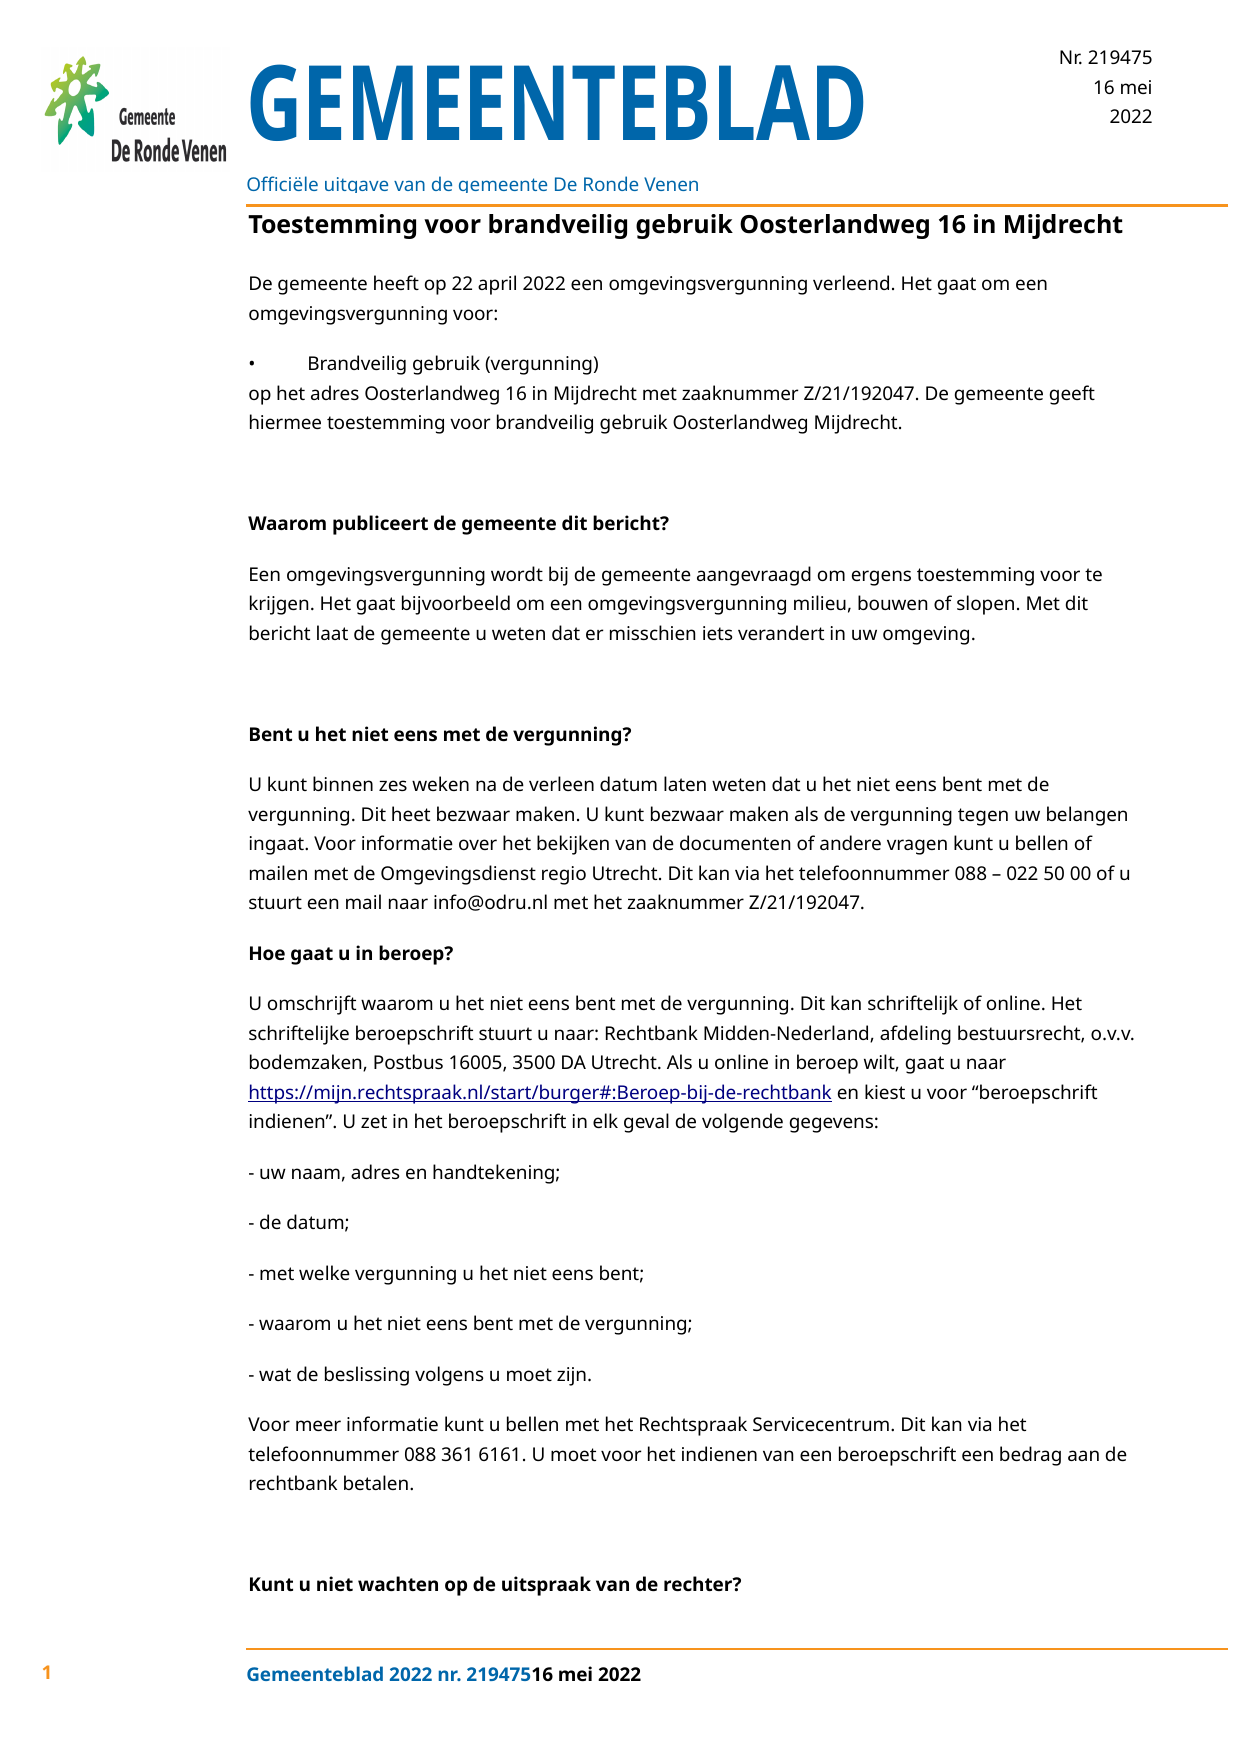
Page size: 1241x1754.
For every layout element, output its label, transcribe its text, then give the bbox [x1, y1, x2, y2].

text Toestemming voor brandveilig gebruik Oosterlandweg 16 in Mijdrecht [248, 207, 1152, 241]
text U omschrijft waarom u het niet eens bent met de vergunning. Dit kan schriftelijk of online. Het schriftelijke beroepschrift stuurt u naar: Rechtbank Midden-Nederland, afdeling bestuursrecht, o.v.v. bodemzaken, Postbus 16005, 3500 DA Utrecht. Als u online in beroep wilt, gaat u naar https://mijn.rechtspraak.nl/start/burger#:Beroep-bij-de-rechtbank en kiest u voor “beroepschrift indienen”. U zet in het beroepschrift in elk geval de volgende gegevens: [248, 990, 1152, 1134]
list Brandveilig gebruik (vergunning) [248, 350, 1152, 376]
text - wat de beslissing volgens u moet zijn. [248, 1361, 1152, 1386]
text Kunt u niet wachten op de uitspraak van de rechter? [248, 1571, 1152, 1597]
text Voor meer informatie kunt u bellen met het Rechtspraak Servicecentrum. Dit kan via het telefoonnummer 088 361 6161. U moet voor het indienen van een beroepschrift een bedrag aan de rechtbank betalen. [248, 1411, 1152, 1496]
text - de datum; [248, 1209, 1152, 1235]
text Hoe gaat u in beroep? [248, 940, 1152, 966]
text Waarom publiceert de gemeente dit bericht? [248, 510, 1152, 536]
picture [41, 47, 231, 172]
text Een omgevingsvergunning wordt bij de gemeente aangevraagd om ergens toestemming voor te krijgen. Het gaat bijvoorbeeld om een omgevingsvergunning milieu, bouwen of slopen. Met dit bericht laat de gemeente u weten dat er misschien iets verandert in uw omgeving. [248, 561, 1152, 646]
text - uw naam, adres en handtekening; [248, 1159, 1152, 1185]
text - waarom u het niet eens bent met de vergunning; [248, 1310, 1152, 1336]
text - met welke vergunning u het niet eens bent; [248, 1260, 1152, 1286]
text Bent u het niet eens met de vergunning? [248, 721, 1152, 746]
text U kunt binnen zes weken na de verleen datum laten weten dat u het niet eens bent met de vergunning. Dit heet bezwaar maken. U kunt bezwaar maken als de vergunning tegen uw belangen ingaat. Voor informatie over het bekijken van de documenten of andere vragen kunt u bellen of mailen met de Omgevingsdienst regio Utrecht. Dit kan via het telefoonnummer 088 – 022 50 00 of u stuurt een mail naar info@odru.nl met het zaaknummer Z/21/192047. [248, 771, 1152, 915]
text De gemeente heeft op 22 april 2022 een omgevingsvergunning verleend. Het gaat om een omgevingsvergunning voor: [248, 270, 1152, 326]
text op het adres Oosterlandweg 16 in Mijdrecht met zaaknummer Z/21/192047. De gemeente geeft hiermee toestemming voor brandveilig gebruik Oosterlandweg Mijdrecht. [248, 380, 1152, 435]
